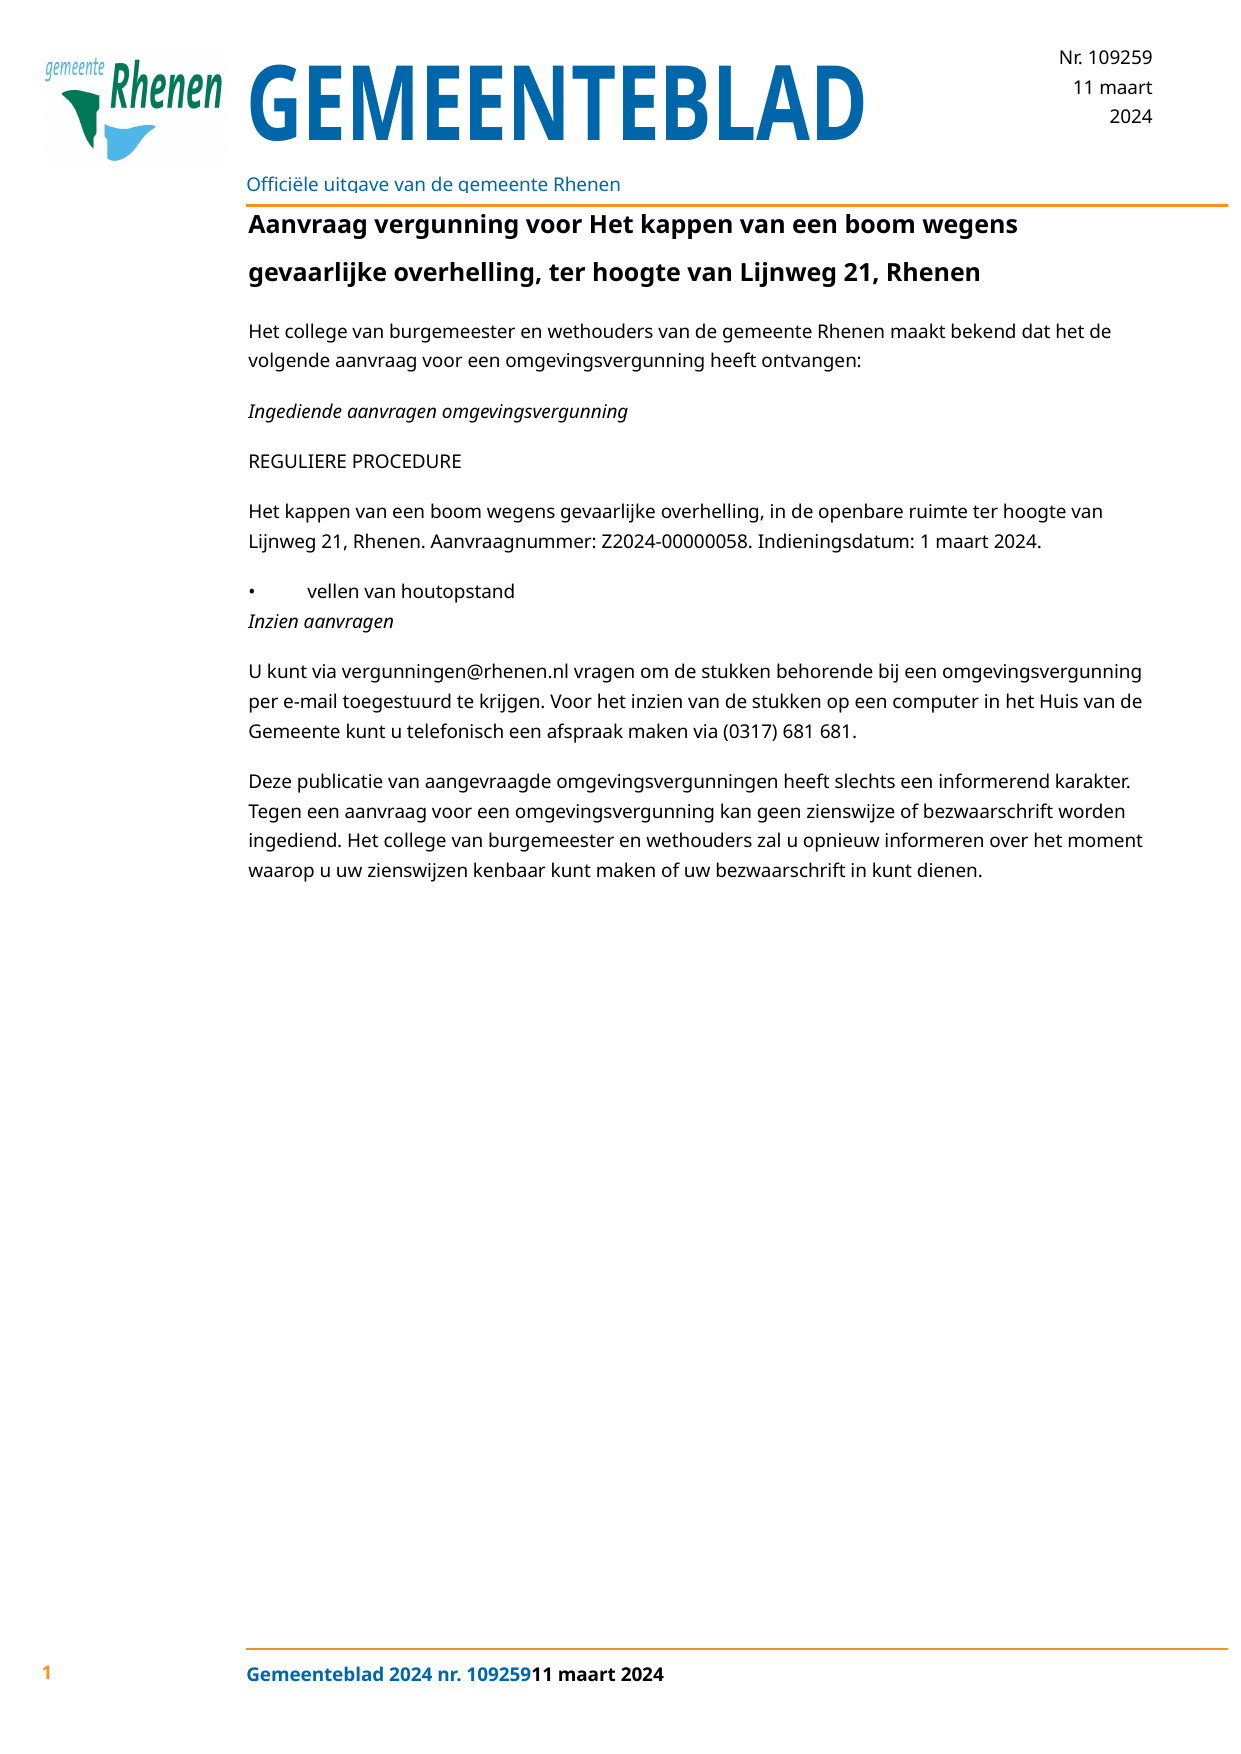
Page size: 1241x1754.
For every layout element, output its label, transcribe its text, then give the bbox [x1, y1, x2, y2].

text Het kappen van een boom wegens gevaarlijke overhelling, in de openbare ruimte ter hoogte van Lijnweg 21, Rhenen. Aanvraagnummer: Z2024-00000058. Indieningsdatum: 1 maart 2024. [248, 499, 1152, 554]
text Aanvraag vergunning voor Het kappen van een boom wegens gevaarlijke overhelling, ter hoogte van Lijnweg 21, Rhenen [248, 207, 1152, 288]
list vellen van houtopstand [248, 579, 1152, 604]
text REGULIERE PROCEDURE [248, 448, 1152, 474]
text Deze publicatie van aangevraagde omgevingsvergunningen heeft slechts een informerend karakter. Tegen een aanvraag voor een omgevingsvergunning kan geen zienswijze of bezwaarschrift worden ingediend. Het college van burgemeester en wethouders zal u opnieuw informeren over het moment waarop u uw zienswijzen kenbaar kunt maken of uw bezwaarschrift in kunt dienen. [248, 768, 1152, 883]
text Ingediende aanvragen omgevingsvergunning [248, 398, 1152, 424]
text Het college van burgemeester en wethouders van de gemeente Rhenen maakt bekend dat het de volgende aanvraag voor een omgevingsvergunning heeft ontvangen: [248, 318, 1152, 373]
picture [41, 47, 231, 172]
text U kunt via vergunningen@rhenen.nl vragen om de stukken behorende bij een omgevingsvergunning per e-mail toegestuurd te krijgen. Voor het inzien van de stukken op een computer in het Huis van de Gemeente kunt u telefonisch een afspraak maken via (0317) 681 681. [248, 659, 1152, 744]
text Inzien aanvragen [248, 608, 1152, 634]
